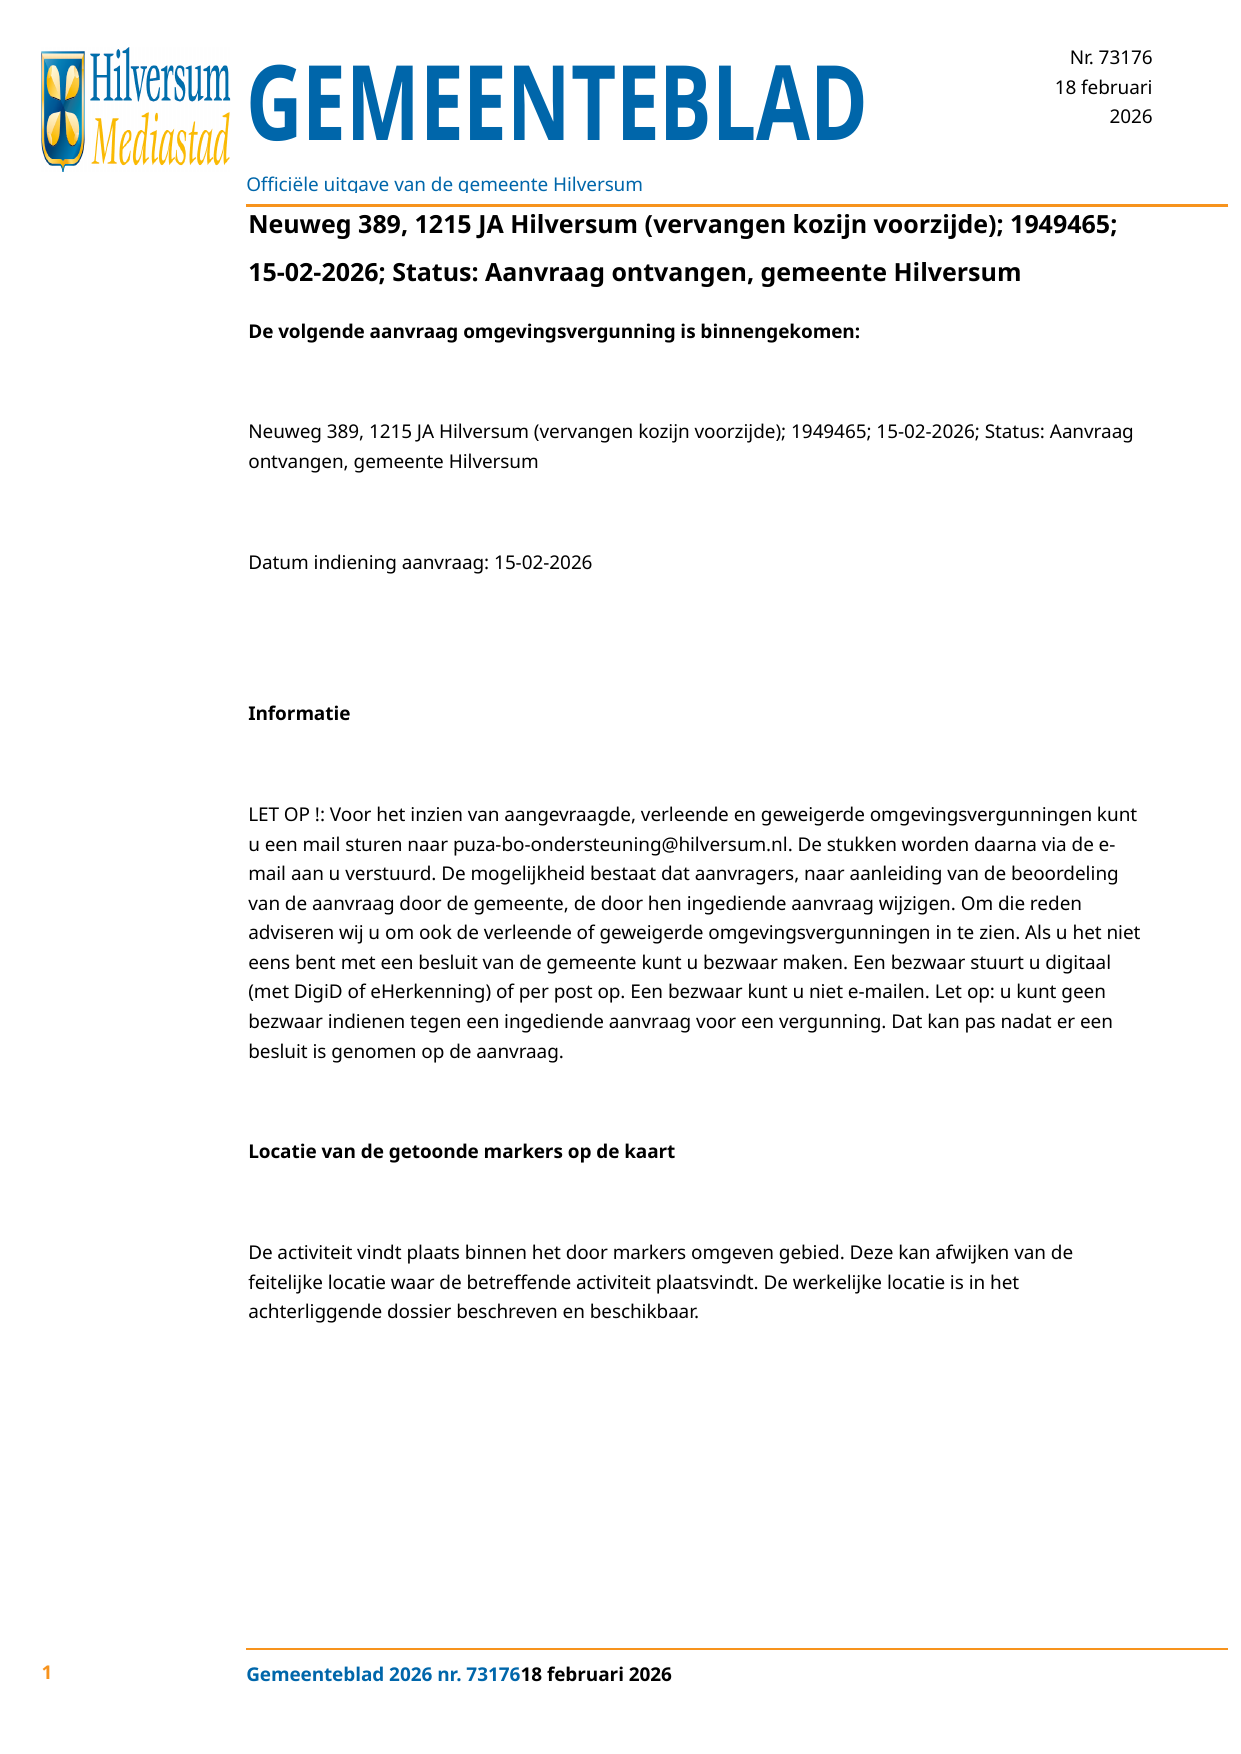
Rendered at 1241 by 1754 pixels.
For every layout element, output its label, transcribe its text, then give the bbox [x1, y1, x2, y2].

text De volgende aanvraag omgevingsvergunning is binnengekomen: [248, 318, 1152, 344]
text Informatie [248, 700, 1152, 726]
text Locatie van de getoonde markers op de kaart [248, 1139, 1152, 1164]
picture [41, 47, 231, 172]
text Neuweg 389, 1215 JA Hilversum (vervangen kozijn voorzijde); 1949465; 15-02-2026; Status: Aanvraag ontvangen, gemeente Hilversum [248, 207, 1152, 288]
text Neuweg 389, 1215 JA Hilversum (vervangen kozijn voorzijde); 1949465; 15-02-2026; Status: Aanvraag ontvangen, gemeente Hilversum [248, 419, 1152, 474]
text De activiteit vindt plaats binnen het door markers omgeven gebied. Deze kan afwijken van de feitelijke locatie waar de betreffende activiteit plaatsvindt. De werkelijke locatie is in het achterliggende dossier beschreven en beschikbaar. [248, 1239, 1152, 1324]
text LET OP !: Voor het inzien van aangevraagde, verleende en geweigerde omgevingsvergunningen kunt u een mail sturen naar puza-bo-ondersteuning@hilversum.nl. De stukken worden daarna via de e-mail aan u verstuurd. De mogelijkheid bestaat dat aanvragers, naar aanleiding van de beoordeling van de aanvraag door de gemeente, de door hen ingediende aanvraag wijzigen. Om die reden adviseren wij u om ook de verleende of geweigerde omgevingsvergunningen in te zien. Als u het niet eens bent met een besluit van de gemeente kunt u bezwaar maken. Een bezwaar stuurt u digitaal (met DigiD of eHerkenning) of per post op. Een bezwaar kunt u niet e-mailen. Let op: u kunt geen bezwaar indienen tegen een ingediende aanvraag voor een vergunning. Dat kan pas nadat er een besluit is genomen op de aanvraag. [248, 801, 1152, 1064]
text Datum indiening aanvraag: 15-02-2026 [248, 549, 1152, 575]
